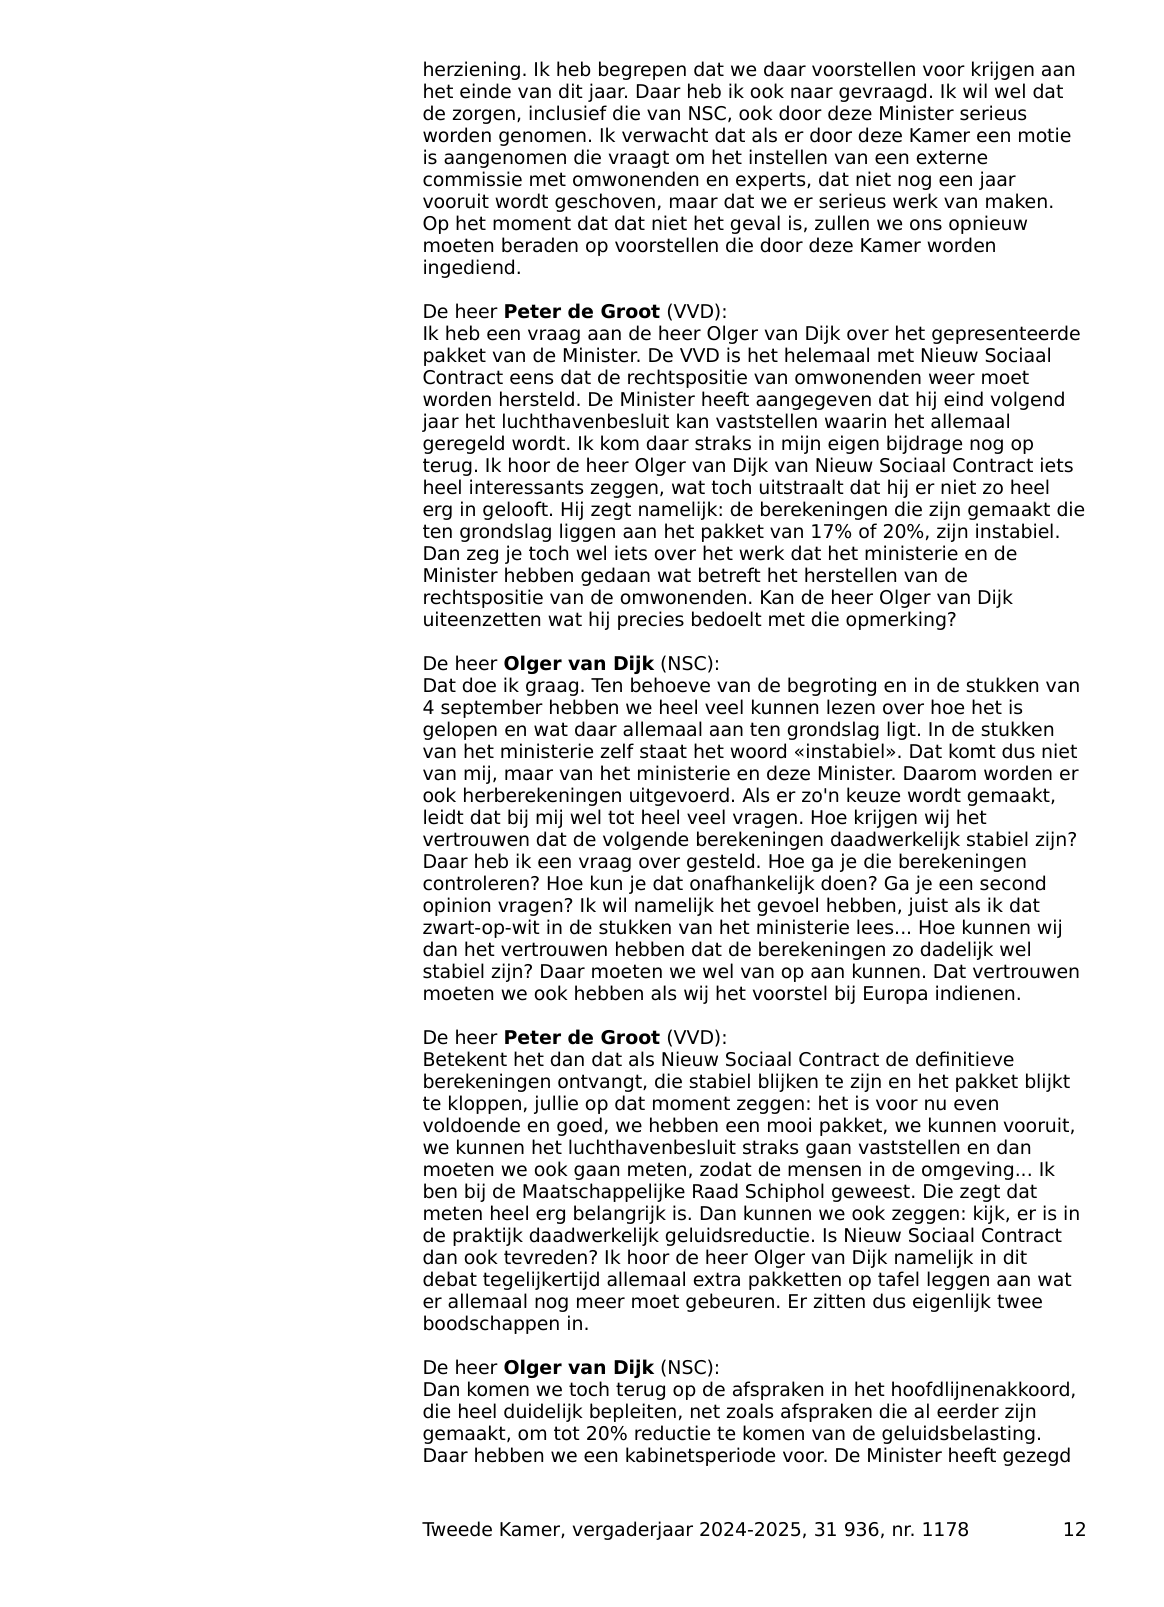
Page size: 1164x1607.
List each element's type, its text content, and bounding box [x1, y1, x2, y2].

text De heer Olger van Dijk (NSC): [422, 1357, 1087, 1379]
text De heer Peter de Groot (VVD): [422, 301, 1087, 323]
text Dan komen we toch terug op de afspraken in het hoofdlijnenakkoord, die heel duidelijk bepleiten, net zoals afspraken die al eerder zijn gemaakt, om tot 20% reductie te komen van de geluidsbelasting. Daar hebben we een kabinetsperiode voor. De Minister heeft gezegd [422, 1379, 1087, 1467]
text Ik heb een vraag aan de heer Olger van Dijk over het gepresenteerde pakket van de Minister. De VVD is het helemaal met Nieuw Sociaal Contract eens dat de rechtspositie van omwonenden weer moet worden hersteld. De Minister heeft aangegeven dat hij eind volgend jaar het luchthavenbesluit kan vaststellen waarin het allemaal geregeld wordt. Ik kom daar straks in mijn eigen bijdrage nog op terug. Ik hoor de heer Olger van Dijk van Nieuw Sociaal Contract iets heel interessants zeggen, wat toch uitstraalt dat hij er niet zo heel erg in gelooft. Hij zegt namelijk: de berekeningen die zijn gemaakt die ten grondslag liggen aan het pakket van 17% of 20%, zijn instabiel. Dan zeg je toch wel iets over het werk dat het ministerie en de Minister hebben gedaan wat betreft het herstellen van de rechtspositie van de omwonenden. Kan de heer Olger van Dijk uiteenzetten wat hij precies bedoelt met die opmerking? [422, 323, 1087, 631]
text De heer Olger van Dijk (NSC): [422, 653, 1087, 675]
text Betekent het dan dat als Nieuw Sociaal Contract de definitieve berekeningen ontvangt, die stabiel blijken te zijn en het pakket blijkt te kloppen, jullie op dat moment zeggen: het is voor nu even voldoende en goed, we hebben een mooi pakket, we kunnen vooruit, we kunnen het luchthavenbesluit straks gaan vaststellen en dan moeten we ook gaan meten, zodat de mensen in de omgeving... Ik ben bij de Maatschappelijke Raad Schiphol geweest. Die zegt dat meten heel erg belangrijk is. Dan kunnen we ook zeggen: kijk, er is in de praktijk daadwerkelijk geluidsreductie. Is Nieuw Sociaal Contract dan ook tevreden? Ik hoor de heer Olger van Dijk namelijk in dit debat tegelijkertijd allemaal extra pakketten op tafel leggen aan wat er allemaal nog meer moet gebeuren. Er zitten dus eigenlijk twee boodschappen in. [422, 1049, 1087, 1334]
text herziening. Ik heb begrepen dat we daar voorstellen voor krijgen aan het einde van dit jaar. Daar heb ik ook naar gevraagd. Ik wil wel dat de zorgen, inclusief die van NSC, ook door deze Minister serieus worden genomen. Ik verwacht dat als er door deze Kamer een motie is aangenomen die vraagt om het instellen van een externe commissie met omwonenden en experts, dat niet nog een jaar vooruit wordt geschoven, maar dat we er serieus werk van maken. Op het moment dat dat niet het geval is, zullen we ons opnieuw moeten beraden op voorstellen die door deze Kamer worden ingediend. [422, 59, 1087, 279]
text De heer Peter de Groot (VVD): [422, 1027, 1087, 1049]
text Dat doe ik graag. Ten behoeve van de begroting en in de stukken van 4 september hebben we heel veel kunnen lezen over hoe het is gelopen en wat daar allemaal aan ten grondslag ligt. In de stukken van het ministerie zelf staat het woord «instabiel». Dat komt dus niet van mij, maar van het ministerie en deze Minister. Daarom worden er ook herberekeningen uitgevoerd. Als er zo'n keuze wordt gemaakt, leidt dat bij mij wel tot heel veel vragen. Hoe krijgen wij het vertrouwen dat de volgende berekeningen daadwerkelijk stabiel zijn? Daar heb ik een vraag over gesteld. Hoe ga je die berekeningen controleren? Hoe kun je dat onafhankelijk doen? Ga je een second opinion vragen? Ik wil namelijk het gevoel hebben, juist als ik dat zwart-op-wit in de stukken van het ministerie lees... Hoe kunnen wij dan het vertrouwen hebben dat de berekeningen zo dadelijk wel stabiel zijn? Daar moeten we wel van op aan kunnen. Dat vertrouwen moeten we ook hebben als wij het voorstel bij Europa indienen. [422, 675, 1087, 1004]
